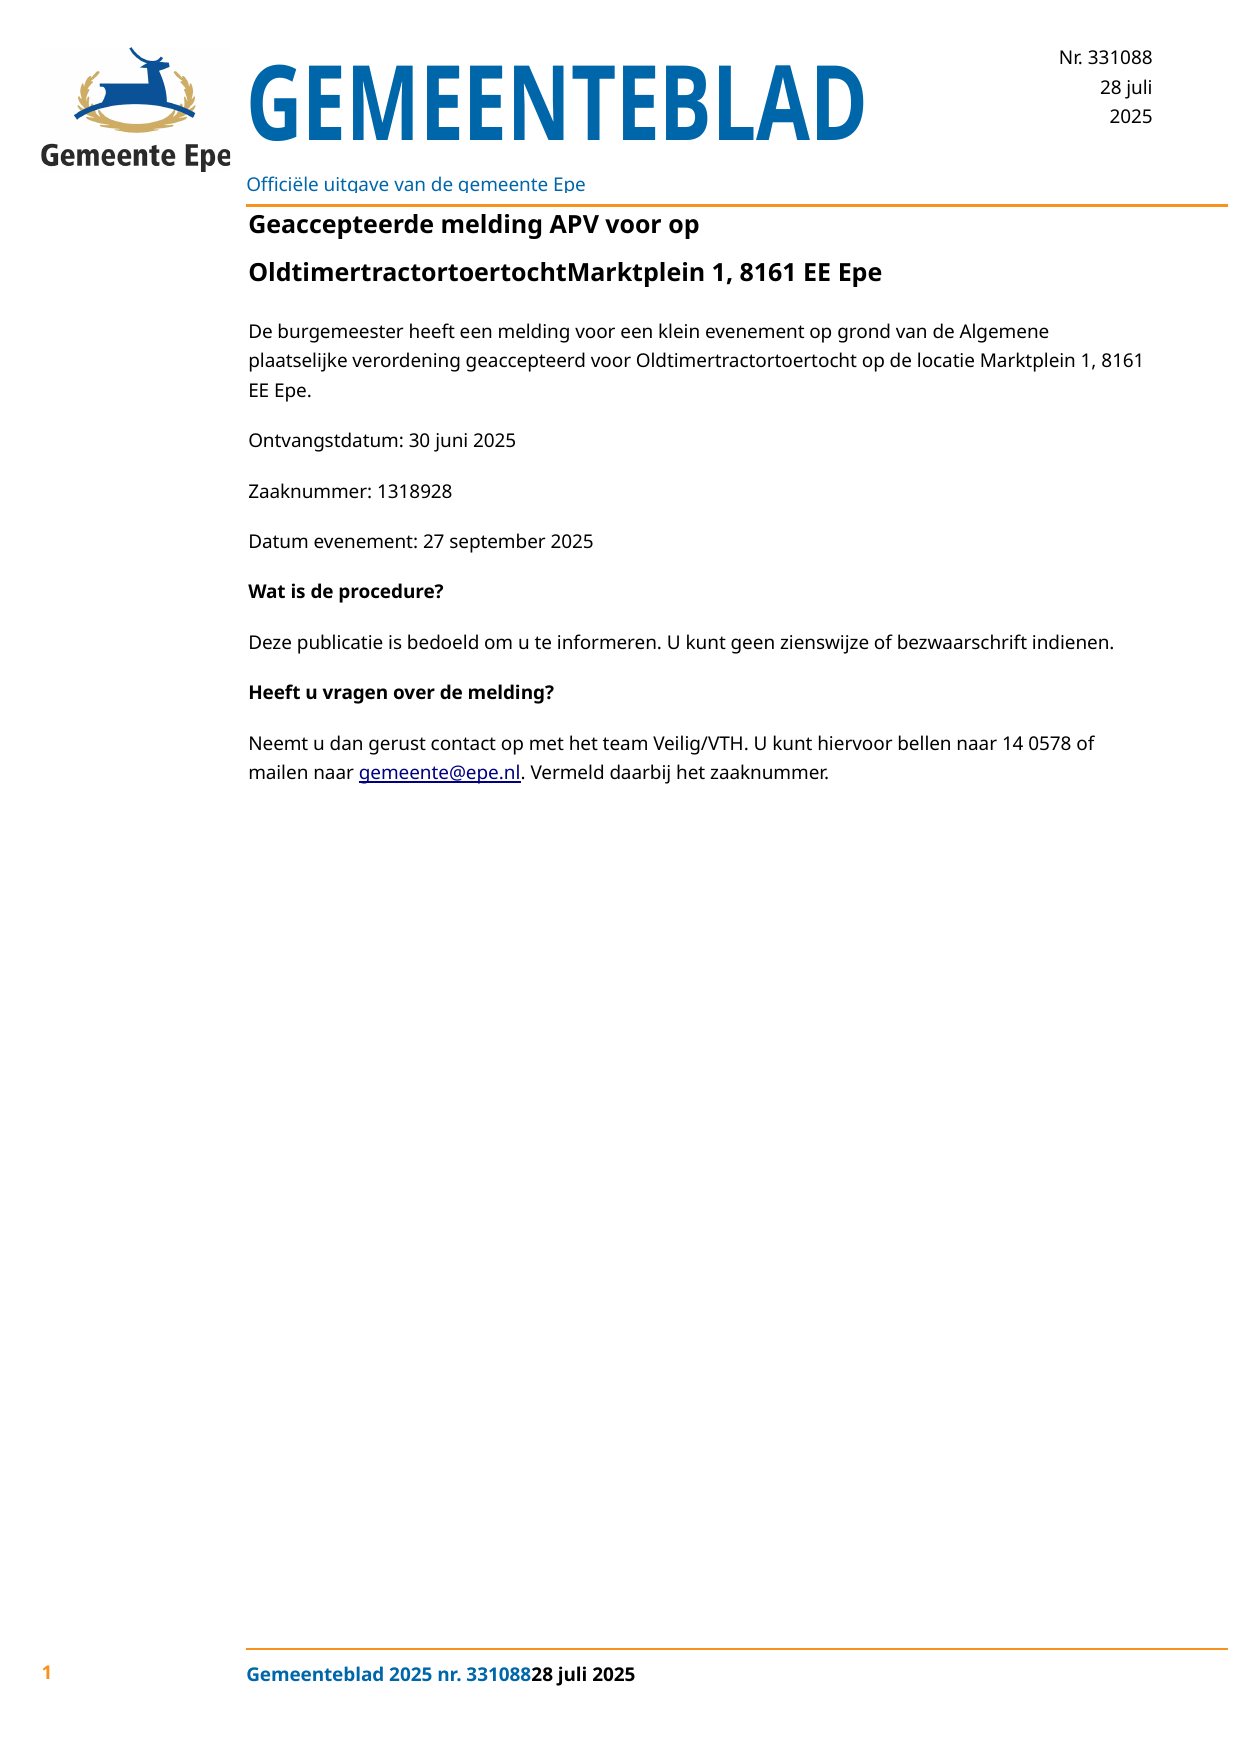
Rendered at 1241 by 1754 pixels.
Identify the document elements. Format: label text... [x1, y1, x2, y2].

text Neemt u dan gerust contact op met het team Veilig/VTH. U kunt hiervoor bellen naar 14 0578 of mailen naar gemeente@epe.nl. Vermeld daarbij het zaaknummer. [248, 730, 1152, 785]
text Zaaknummer: 1318928 [248, 478, 1152, 504]
text Ontvangstdatum: 30 juni 2025 [248, 427, 1152, 453]
text Heeft u vragen over de melding? [248, 679, 1152, 705]
text Deze publicatie is bedoeld om u te informeren. U kunt geen zienswijze of bezwaarschrift indienen. [248, 629, 1152, 655]
text Datum evenement: 27 september 2025 [248, 528, 1152, 554]
picture [41, 47, 231, 172]
text Geaccepteerde melding APV voor op OldtimertractortoertochtMarktplein 1, 8161 EE Epe [248, 207, 1152, 288]
text Wat is de procedure? [248, 579, 1152, 604]
text De burgemeester heeft een melding voor een klein evenement op grond van de Algemene plaatselijke verordening geaccepteerd voor Oldtimertractortoertocht op de locatie Marktplein 1, 8161 EE Epe. [248, 318, 1152, 403]
